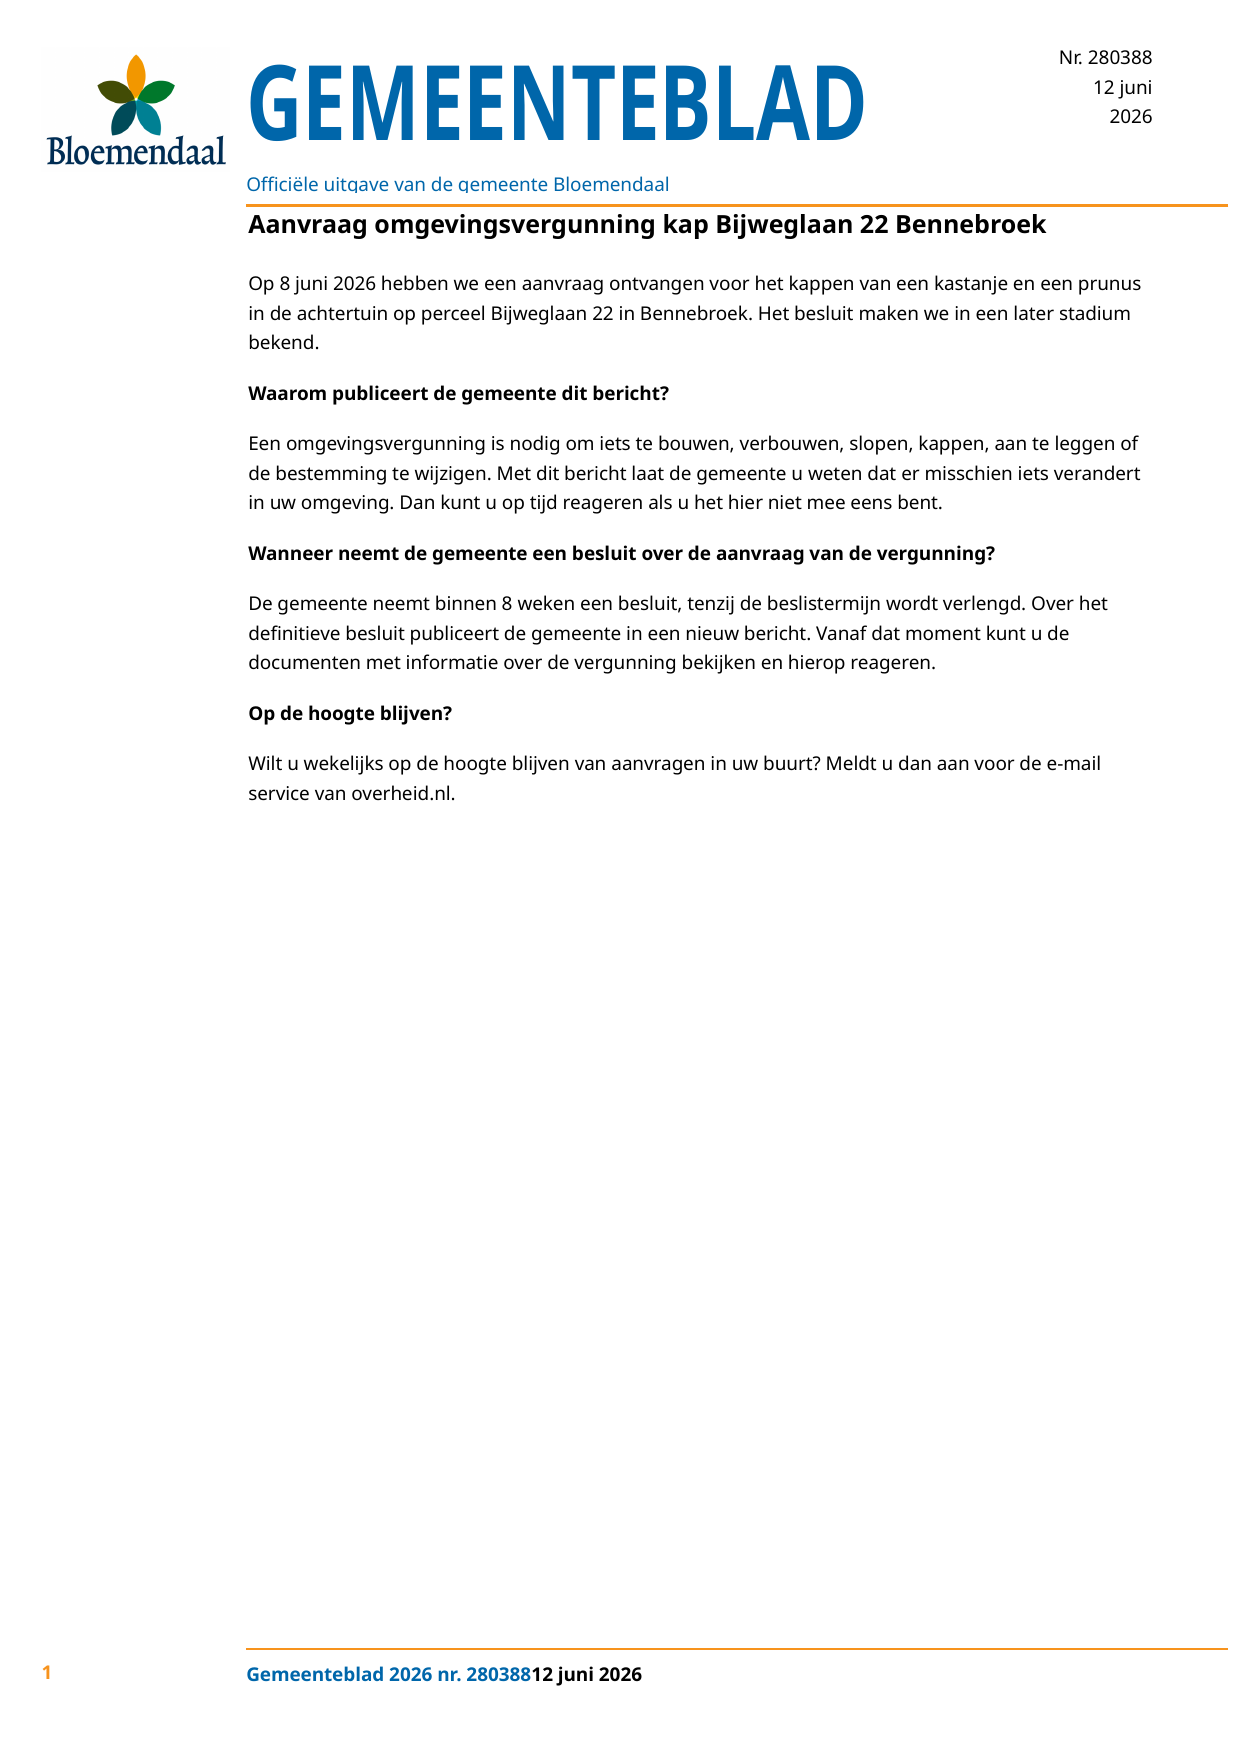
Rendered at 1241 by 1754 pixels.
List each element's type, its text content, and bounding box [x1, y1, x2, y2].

text Waarom publiceert de gemeente dit bericht? [248, 380, 1152, 406]
text Op 8 juni 2026 hebben we een aanvraag ontvangen voor het kappen van een kastanje en een prunus in de achtertuin op perceel Bijweglaan 22 in Bennebroek. Het besluit maken we in een later stadium bekend. [248, 270, 1152, 355]
text Wilt u wekelijks op de hoogte blijven van aanvragen in uw buurt? Meldt u dan aan voor de e-mail service van overheid.nl. [248, 750, 1152, 806]
text Op de hoogte blijven? [248, 700, 1152, 726]
text Wanneer neemt de gemeente een besluit over de aanvraag van de vergunning? [248, 540, 1152, 566]
text Aanvraag omgevingsvergunning kap Bijweglaan 22 Bennebroek [248, 207, 1152, 241]
picture [41, 47, 231, 172]
text De gemeente neemt binnen 8 weken een besluit, tenzij de beslistermijn wordt verlengd. Over het definitieve besluit publiceert de gemeente in een nieuw bericht. Vanaf dat moment kunt u de documenten met informatie over de vergunning bekijken en hierop reageren. [248, 590, 1152, 675]
text Een omgevingsvergunning is nodig om iets te bouwen, verbouwen, slopen, kappen, aan te leggen of de bestemming te wijzigen. Met dit bericht laat de gemeente u weten dat er misschien iets verandert in uw omgeving. Dan kunt u op tijd reageren als u het hier niet mee eens bent. [248, 430, 1152, 515]
